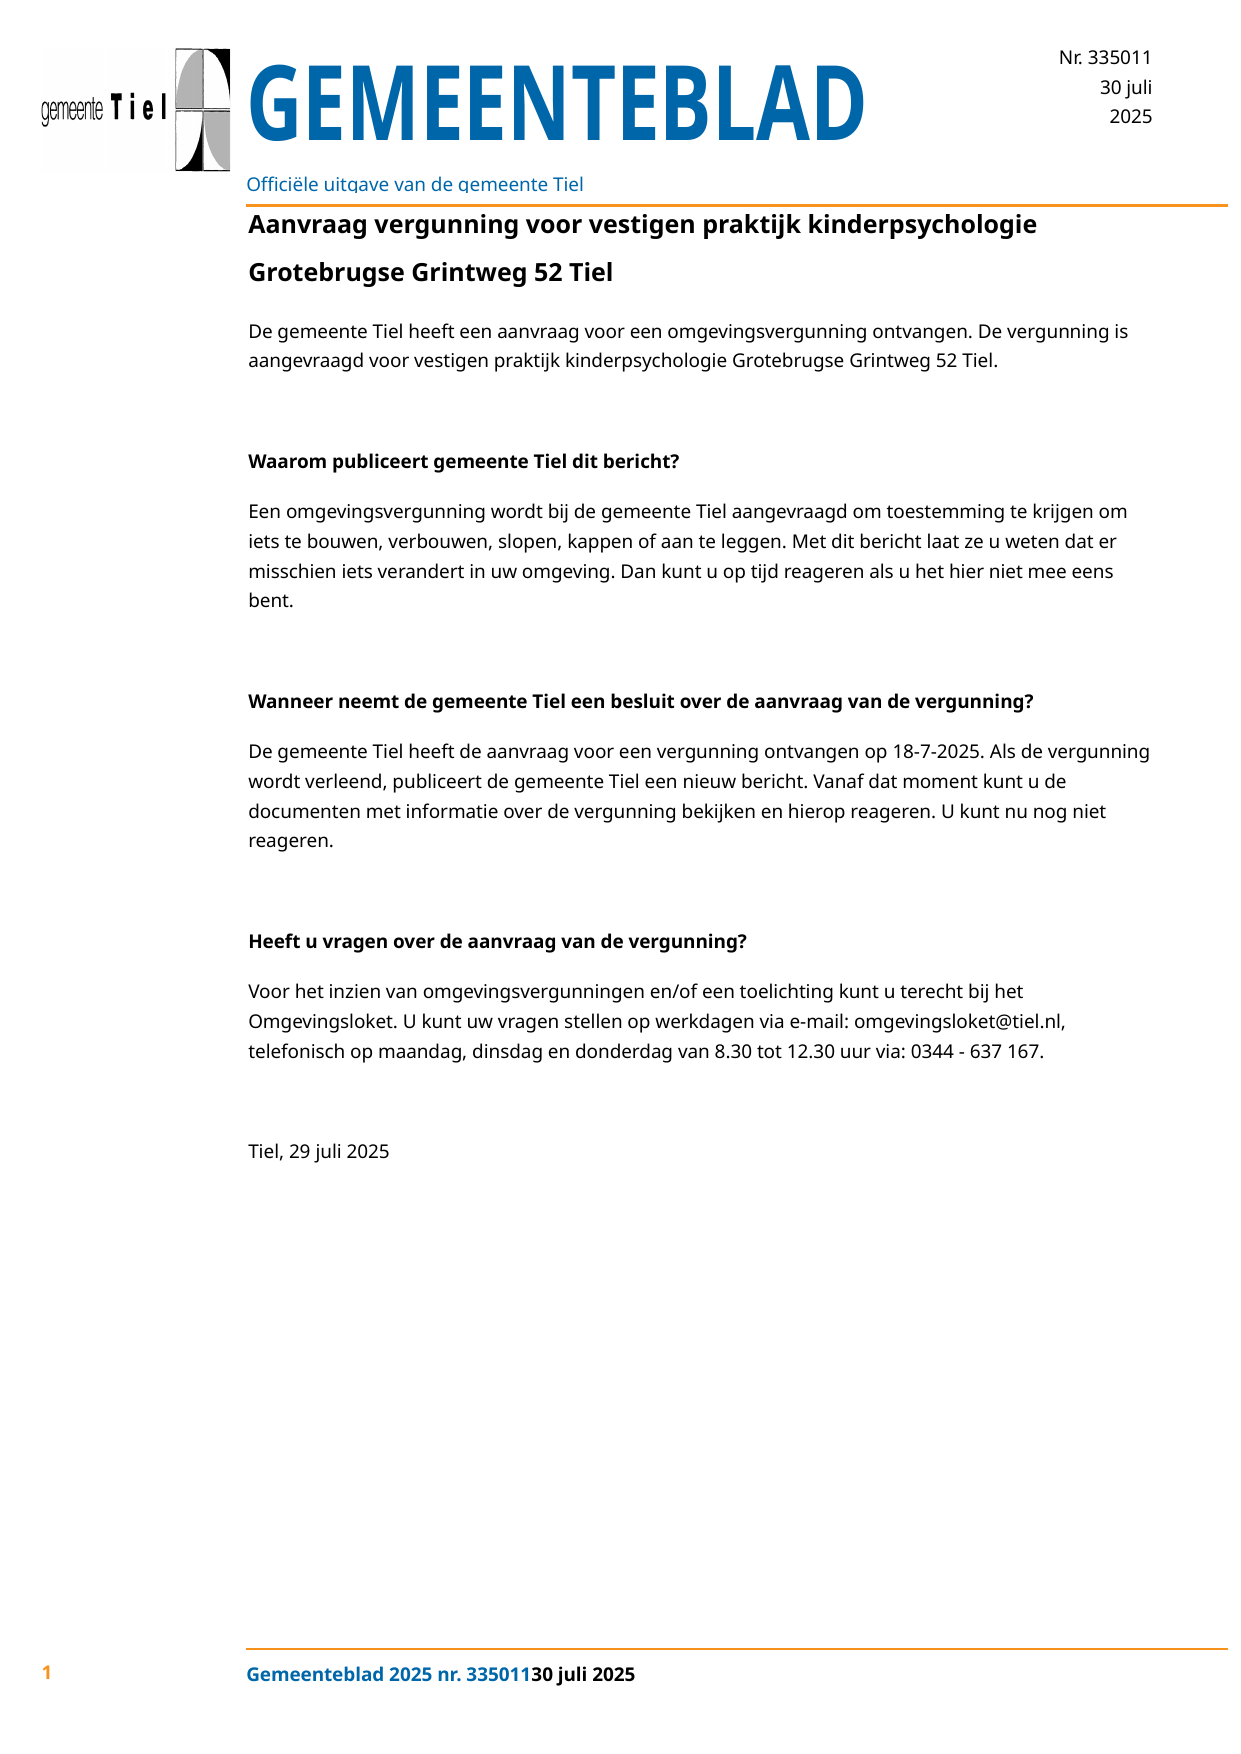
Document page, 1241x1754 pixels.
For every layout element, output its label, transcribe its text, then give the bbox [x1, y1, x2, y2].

text Een omgevingsvergunning wordt bij de gemeente Tiel aangevraagd om toestemming te krijgen om iets te bouwen, verbouwen, slopen, kappen of aan te leggen. Met dit bericht laat ze u weten dat er misschien iets verandert in uw omgeving. Dan kunt u op tijd reageren als u het hier niet mee eens bent. [248, 499, 1152, 613]
text Heeft u vragen over de aanvraag van de vergunning? [248, 928, 1152, 954]
text Aanvraag vergunning voor vestigen praktijk kinderpsychologie Grotebrugse Grintweg 52 Tiel [248, 207, 1152, 288]
picture [41, 47, 231, 172]
text De gemeente Tiel heeft de aanvraag voor een vergunning ontvangen op 18-7-2025. Als de vergunning wordt verleend, publiceert de gemeente Tiel een nieuw bericht. Vanaf dat moment kunt u de documenten met informatie over de vergunning bekijken en hierop reageren. U kunt nu nog niet reageren. [248, 739, 1152, 853]
text Wanneer neemt de gemeente Tiel een besluit over de aanvraag van de vergunning? [248, 688, 1152, 714]
text Voor het inzien van omgevingsvergunningen en/of een toelichting kunt u terecht bij het Omgevingsloket. U kunt uw vragen stellen op werkdagen via e-mail: omgevingsloket@tiel.nl, telefonisch op maandag, dinsdag en donderdag van 8.30 tot 12.30 uur via: 0344 - 637 167. [248, 979, 1152, 1064]
text De gemeente Tiel heeft een aanvraag voor een omgevingsvergunning ontvangen. De vergunning is aangevraagd voor vestigen praktijk kinderpsychologie Grotebrugse Grintweg 52 Tiel. [248, 318, 1152, 373]
text Tiel, 29 juli 2025 [248, 1139, 1152, 1164]
text Waarom publiceert gemeente Tiel dit bericht? [248, 448, 1152, 474]
